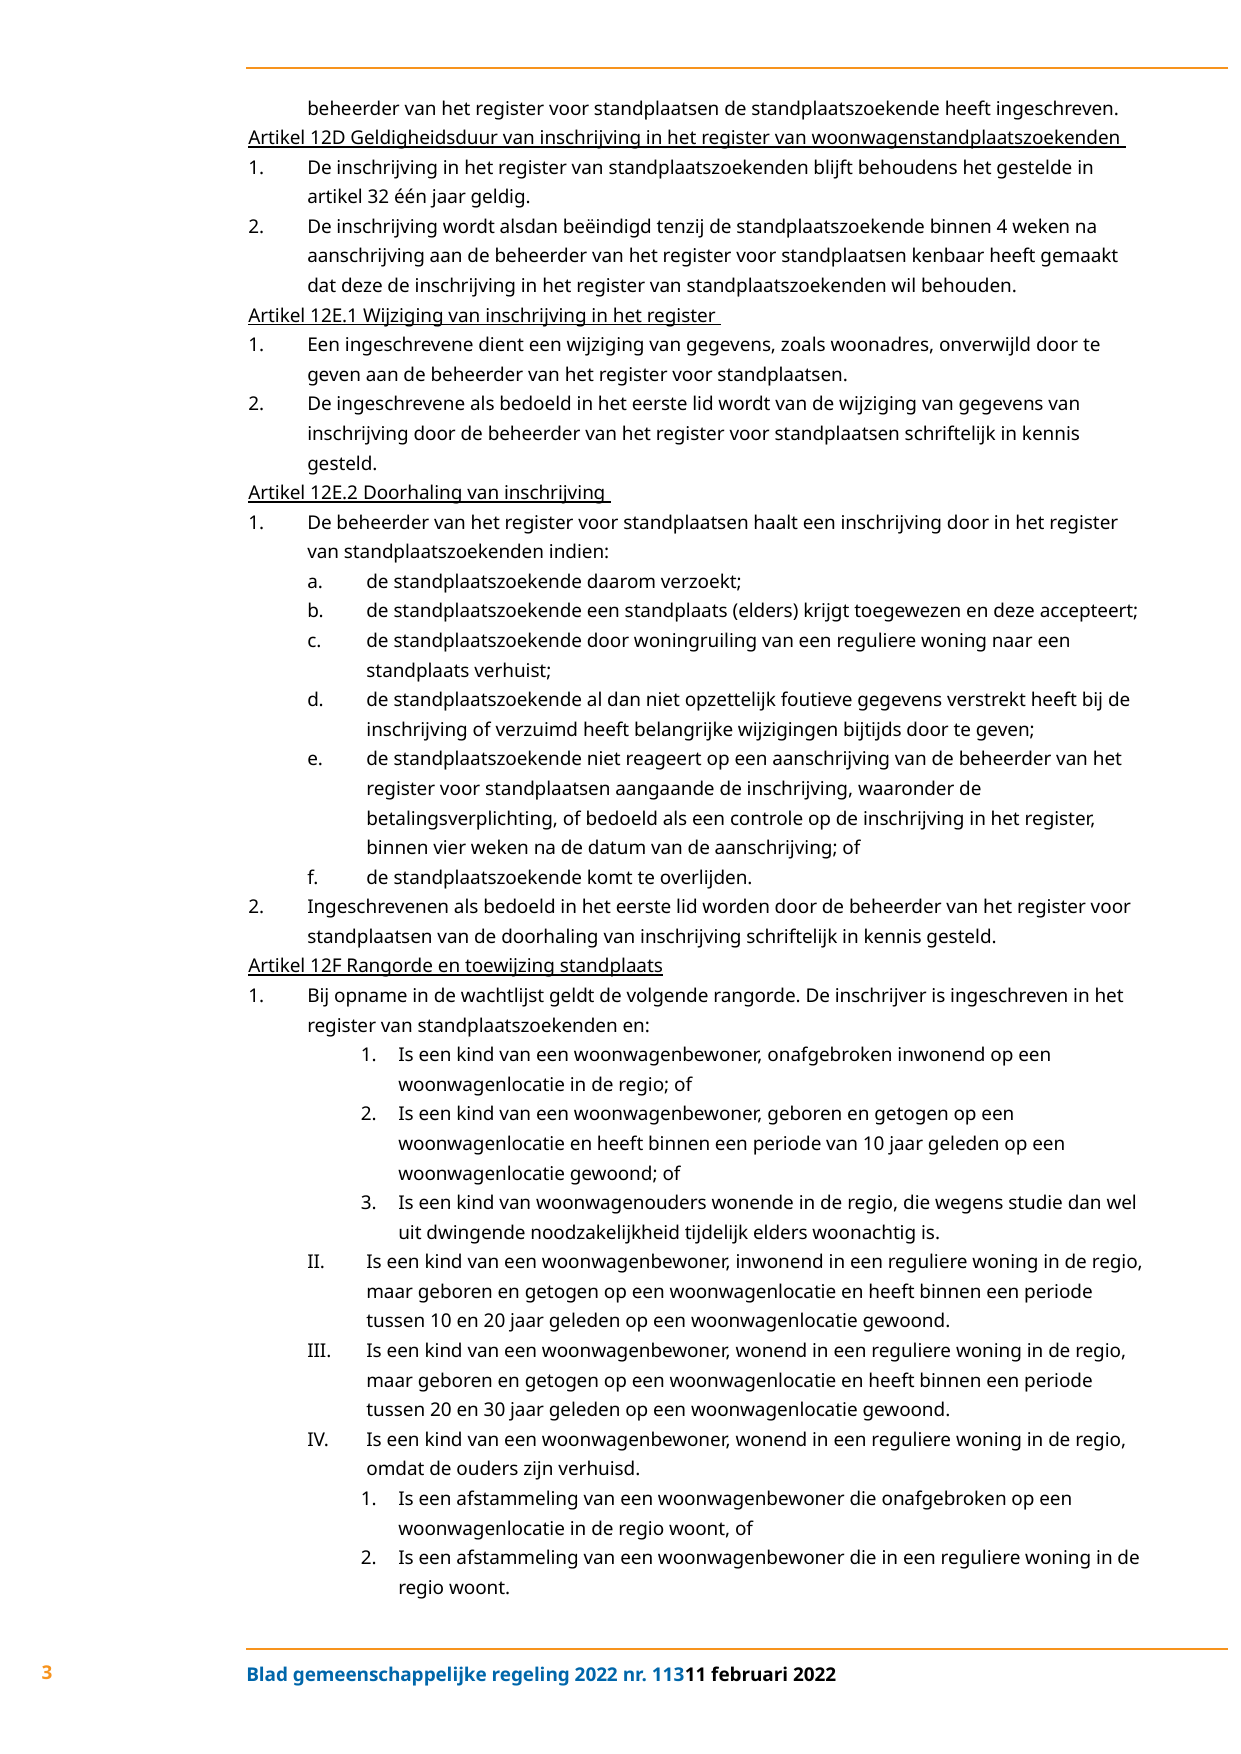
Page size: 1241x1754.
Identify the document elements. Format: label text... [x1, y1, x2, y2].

text Artikel 12E.2 Doorhaling van inschrijving [248, 479, 1152, 505]
list De ingeschrevene als bedoeld in het eerste lid wordt van de wijziging van gegevens van inschrijving door de beheerder van het register voor standplaatsen schriftelijk in kennis gesteld. [248, 391, 1152, 476]
list Is een afstammeling van een woonwagenbewoner die onafgebroken op een woonwagenlocatie in de regio woont, of [361, 1485, 1152, 1541]
list Is een kind van een woonwagenbewoner, geboren en getogen op een woonwagenlocatie en heeft binnen een periode van 10 jaar geleden op een woonwagenlocatie gewoond; of [361, 1101, 1152, 1186]
text Artikel 12E.1 Wijziging van inschrijving in het register [248, 302, 1152, 328]
list beheerder van het register voor standplaatsen de standplaatszoekende heeft ingeschreven. [248, 95, 1152, 121]
list Is een kind van woonwagenouders wonende in de regio, die wegens studie dan wel uit dwingende noodzakelijkheid tijdelijk elders woonachtig is. [361, 1189, 1152, 1245]
list De inschrijving wordt alsdan beëindigd tenzij de standplaatszoekende binnen 4 weken na aanschrijving aan de beheerder van het register voor standplaatsen kenbaar heeft gemaakt dat deze de inschrijving in het register van standplaatszoekenden wil behouden. [248, 213, 1152, 298]
list Bij opname in de wachtlijst geldt de volgende rangorde. De inschrijver is ingeschreven in het register van standplaatszoekenden en: [248, 982, 1152, 1038]
list Is een kind van een woonwagenbewoner, wonend in een reguliere woning in de regio, maar geboren en getogen op een woonwagenlocatie en heeft binnen een periode tussen 20 en 30 jaar geleden op een woonwagenlocatie gewoond. [307, 1337, 1152, 1422]
list Is een kind van een woonwagenbewoner, inwonend in een reguliere woning in de regio, maar geboren en getogen op een woonwagenlocatie en heeft binnen een periode tussen 10 en 20 jaar geleden op een woonwagenlocatie gewoond. [307, 1248, 1152, 1333]
list De beheerder van het register voor standplaatsen haalt een inschrijving door in het register van standplaatszoekenden indien: [248, 509, 1152, 564]
list Is een kind van een woonwagenbewoner, wonend in een reguliere woning in de regio, omdat de ouders zijn verhuisd. [307, 1426, 1152, 1481]
list de standplaatszoekende al dan niet opzettelijk foutieve gegevens verstrekt heeft bij de inschrijving of verzuimd heeft belangrijke wijzigingen bijtijds door te geven; [307, 686, 1152, 742]
list de standplaatszoekende niet reageert op een aanschrijving van de beheerder van het register voor standplaatsen aangaande de inschrijving, waaronder de betalingsverplichting, of bedoeld als een controle op de inschrijving in het register, binnen vier weken na de datum van de aanschrijving; of [307, 746, 1152, 860]
list Ingeschrevenen als bedoeld in het eerste lid worden door de beheerder van het register voor standplaatsen van de doorhaling van inschrijving schriftelijk in kennis gesteld. [248, 893, 1152, 949]
list de standplaatszoekende door woningruiling van een reguliere woning naar een standplaats verhuist; [307, 627, 1152, 683]
picture [41, 47, 231, 172]
list de standplaatszoekende daarom verzoekt; [307, 568, 1152, 594]
text Artikel 12F Rangorde en toewijzing standplaats [248, 953, 1152, 978]
list Een ingeschrevene dient een wijziging van gegevens, zoals woonadres, onverwijld door te geven aan de beheerder van het register voor standplaatsen. [248, 331, 1152, 387]
text Artikel 12D Geldigheidsduur van inschrijving in het register van woonwagenstandplaatszoekenden [248, 124, 1152, 150]
list Is een afstammeling van een woonwagenbewoner die in een reguliere woning in de regio woont. [361, 1544, 1152, 1600]
list Is een kind van een woonwagenbewoner, onafgebroken inwonend op een woonwagenlocatie in de regio; of [361, 1041, 1152, 1097]
list de standplaatszoekende komt te overlijden. [307, 864, 1152, 890]
list De inschrijving in het register van standplaatszoekenden blijft behoudens het gestelde in artikel 32 één jaar geldig. [248, 154, 1152, 209]
list de standplaatszoekende een standplaats (elders) krijgt toegewezen en deze accepteert; [307, 598, 1152, 623]
